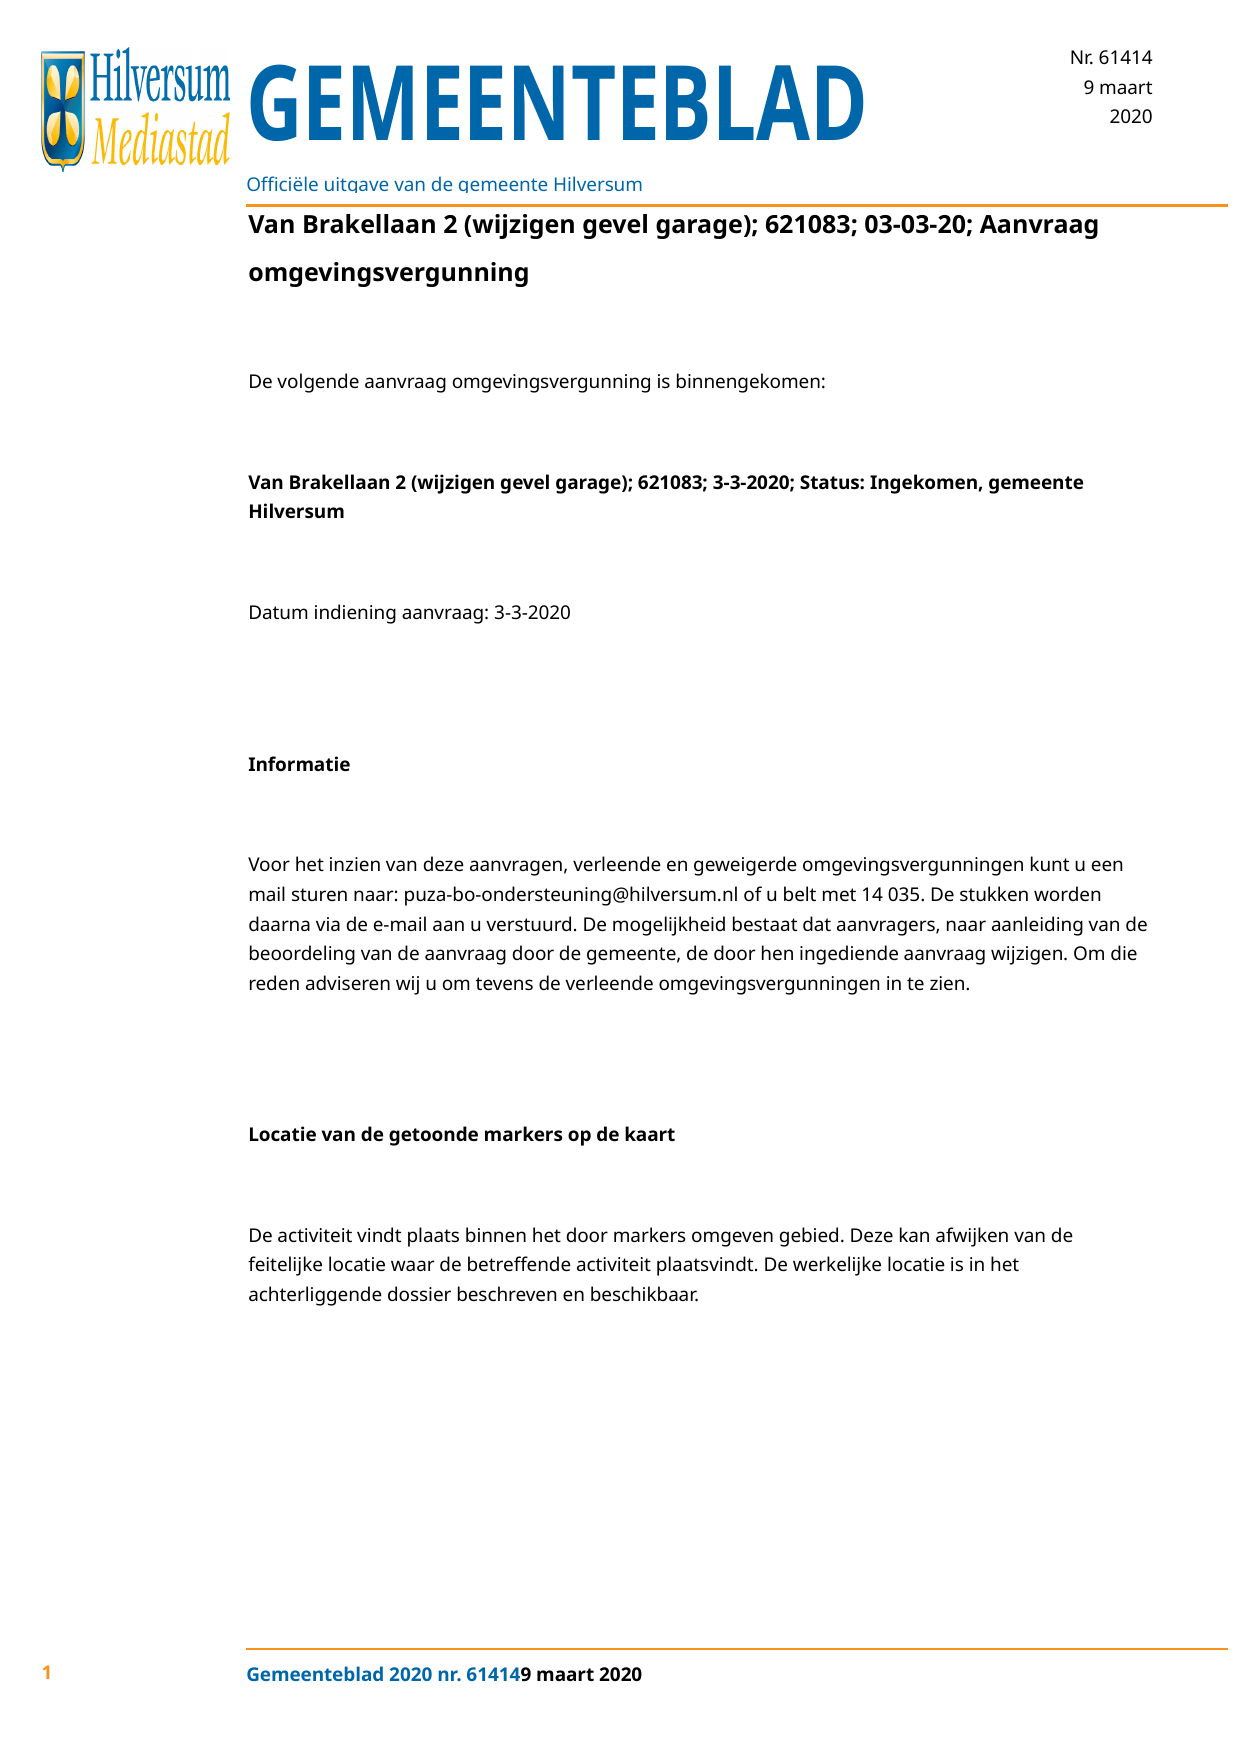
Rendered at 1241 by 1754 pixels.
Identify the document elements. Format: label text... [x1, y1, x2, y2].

text Van Brakellaan 2 (wijzigen gevel garage); 621083; 03-03-20; Aanvraag omgevingsvergunning [248, 207, 1152, 288]
text De activiteit vindt plaats binnen het door markers omgeven gebied. Deze kan afwijken van de feitelijke locatie waar de betreffende activiteit plaatsvindt. De werkelijke locatie is in het achterliggende dossier beschreven en beschikbaar. [248, 1222, 1152, 1307]
text Informatie [248, 751, 1152, 777]
text Datum indiening aanvraag: 3-3-2020 [248, 599, 1152, 625]
text Locatie van de getoonde markers op de kaart [248, 1121, 1152, 1147]
text Voor het inzien van deze aanvragen, verleende en geweigerde omgevingsvergunningen kunt u een mail sturen naar: puza-bo-ondersteuning@hilversum.nl of u belt met 14 035. De stukken worden daarna via de e-mail aan u verstuurd. De mogelijkheid bestaat dat aanvragers, naar aanleiding van de beoordeling van de aanvraag door de gemeente, de door hen ingediende aanvraag wijzigen. Om die reden adviseren wij u om tevens de verleende omgevingsvergunningen in te zien. [248, 852, 1152, 996]
text Van Brakellaan 2 (wijzigen gevel garage); 621083; 3-3-2020; Status: Ingekomen, gemeente Hilversum [248, 469, 1152, 524]
text De volgende aanvraag omgevingsvergunning is binnengekomen: [248, 368, 1152, 394]
picture [41, 47, 231, 172]
